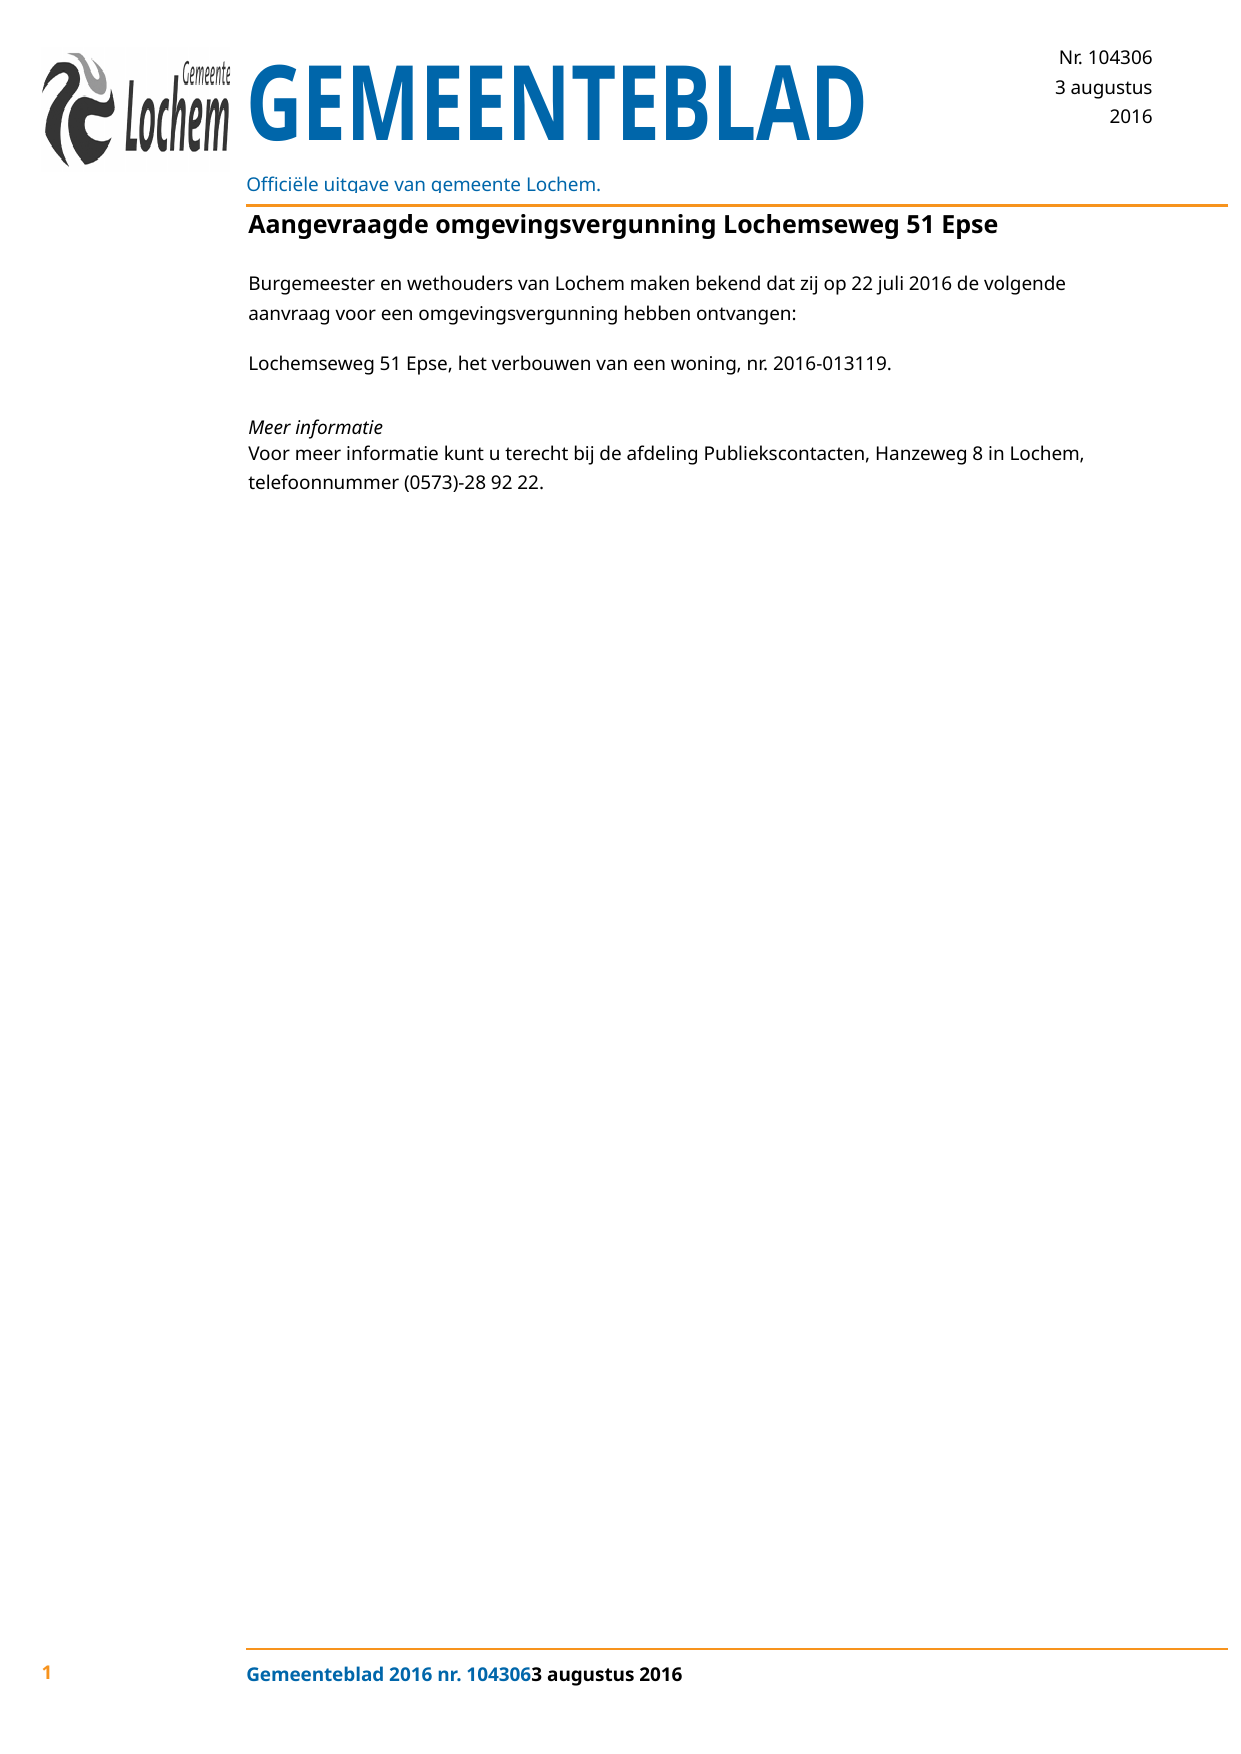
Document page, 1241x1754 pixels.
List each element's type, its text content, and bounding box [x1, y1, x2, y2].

text Lochemseweg 51 Epse, het verbouwen van een woning, nr. 2016-013119. [248, 350, 1152, 376]
text Aangevraagde omgevingsvergunning Lochemseweg 51 Epse [248, 207, 1152, 241]
text Voor meer informatie kunt u terecht bij de afdeling Publiekscontacten, Hanzeweg 8 in Lochem, telefoonnummer (0573)-28 92 22. [248, 440, 1152, 495]
text Burgemeester en wethouders van Lochem maken bekend dat zij op 22 juli 2016 de volgende aanvraag voor een omgevingsvergunning hebben ontvangen: [248, 270, 1152, 326]
picture [41, 47, 231, 172]
text Meer informatie [248, 414, 1152, 440]
